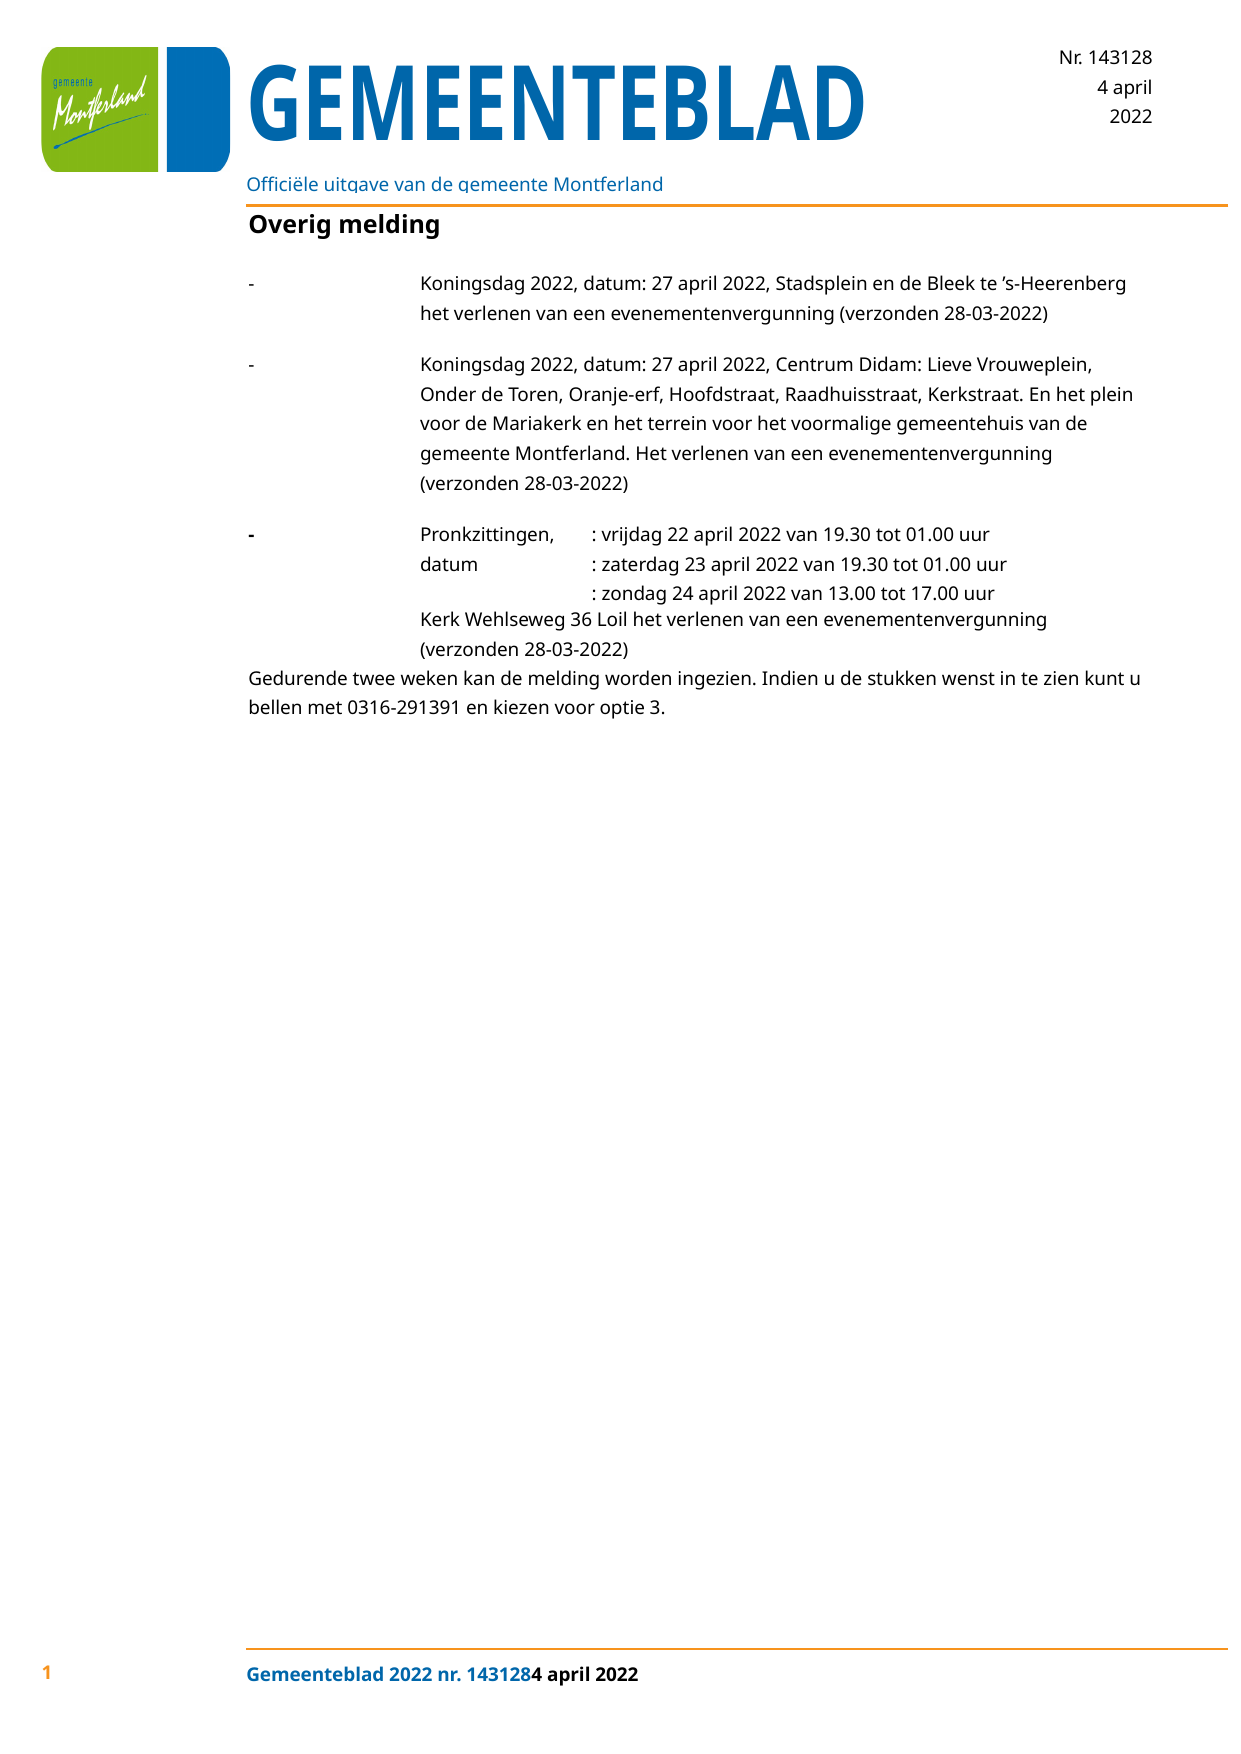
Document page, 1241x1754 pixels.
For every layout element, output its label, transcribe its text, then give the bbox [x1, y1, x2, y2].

table_cell [248, 496, 420, 521]
table_cell Kerk Wehlseweg 36 Loil het verlenen van een evenementenvergunning (verzonden 28-03-2022) [420, 606, 1152, 661]
text Overig melding [248, 207, 1152, 241]
table_cell [420, 496, 591, 521]
table_cell [248, 326, 420, 351]
table_cell Pronkzittingen, datum [420, 521, 591, 606]
table_cell : vrijdag 22 april 2022 van 19.30 tot 01.00 uur : zaterdag 23 april 2022 van 19.30 tot 01.00 uur : zondag 24 april 2022 van 13.00 tot 17.00 uur [591, 521, 1152, 606]
table_cell [591, 326, 1152, 351]
table_header Koningsdag 2022, datum: 27 april 2022, Stadsplein en de Bleek te ’s-Heerenberg het verlenen van een evenementenvergunning (verzonden 28-03-2022) [420, 270, 1152, 326]
picture [41, 47, 231, 172]
table_cell - [248, 351, 420, 496]
table_cell Koningsdag 2022, datum: 27 april 2022, Centrum Didam: Lieve Vrouweplein, Onder de Toren, Oranje-erf, Hoofdstraat, Raadhuisstraat, Kerkstraat. En het plein voor de Mariakerk en het terrein voor het voormalige gemeentehuis van de gemeente Montferland. Het verlenen van een evenementenvergunning (verzonden 28-03-2022) [420, 351, 1152, 496]
table_cell [420, 326, 591, 351]
table_cell - [248, 521, 420, 606]
table_header - [248, 270, 420, 326]
table_cell [248, 606, 420, 661]
text Gedurende twee weken kan de melding worden ingezien. Indien u de stukken wenst in te zien kunt u bellen met 0316-291391 en kiezen voor optie 3. [248, 665, 1152, 720]
table_cell [591, 496, 1152, 521]
